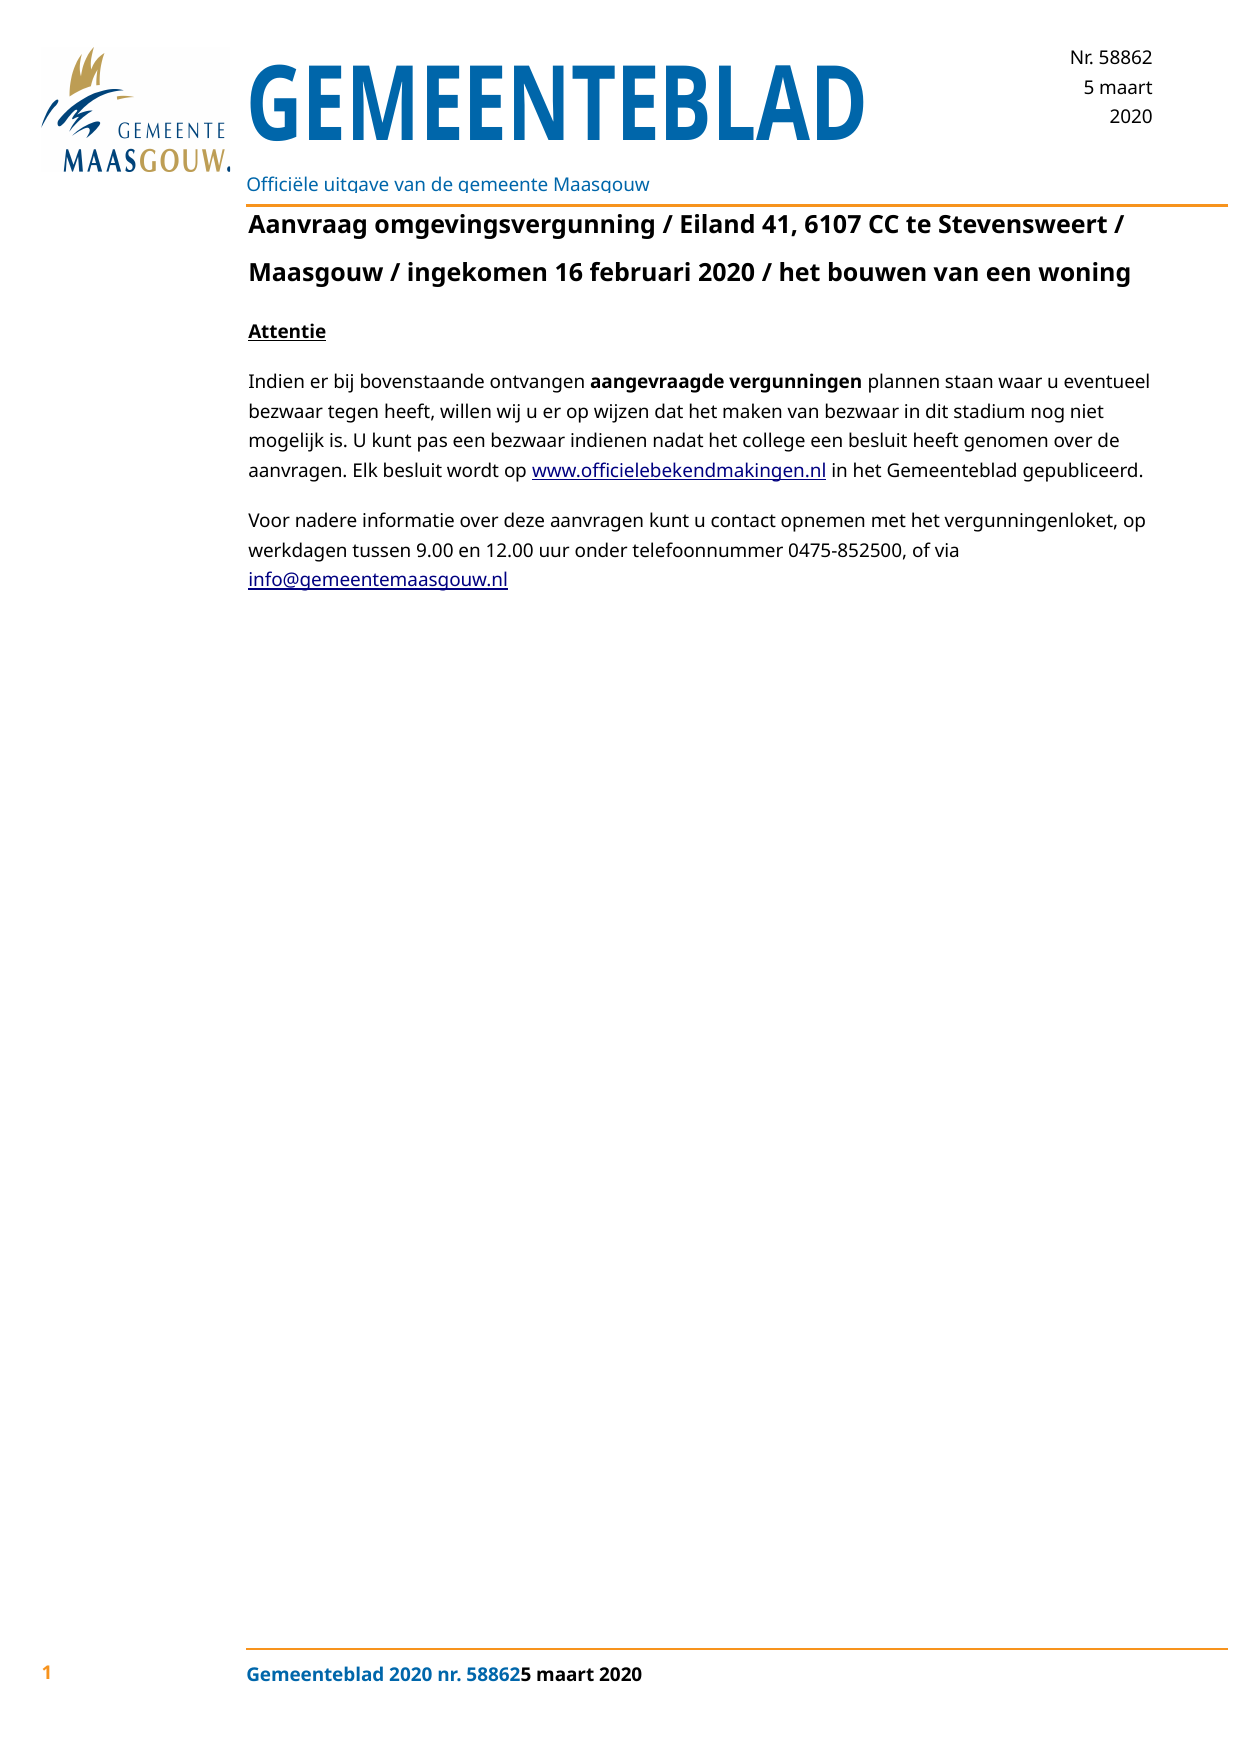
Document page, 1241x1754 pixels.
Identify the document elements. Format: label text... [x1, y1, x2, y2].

text Indien er bij bovenstaande ontvangen aangevraagde vergunningen plannen staan waar u eventueel bezwaar tegen heeft, willen wij u er op wijzen dat het maken van bezwaar in dit stadium nog niet mogelijk is. U kunt pas een bezwaar indienen nadat het college een besluit heeft genomen over de aanvragen. Elk besluit wordt op www.officielebekendmakingen.nl in het Gemeenteblad gepubliceerd. [248, 368, 1152, 483]
text Voor nadere informatie over deze aanvragen kunt u contact opnemen met het vergunningenloket, op werkdagen tussen 9.00 en 12.00 uur onder telefoonnummer 0475-852500, of via info@gemeentemaasgouw.nl [248, 507, 1152, 592]
text Attentie [248, 318, 1152, 344]
picture [41, 47, 231, 172]
text Aanvraag omgevingsvergunning / Eiland 41, 6107 CC te Stevensweert / Maasgouw / ingekomen 16 februari 2020 / het bouwen van een woning [248, 207, 1152, 288]
